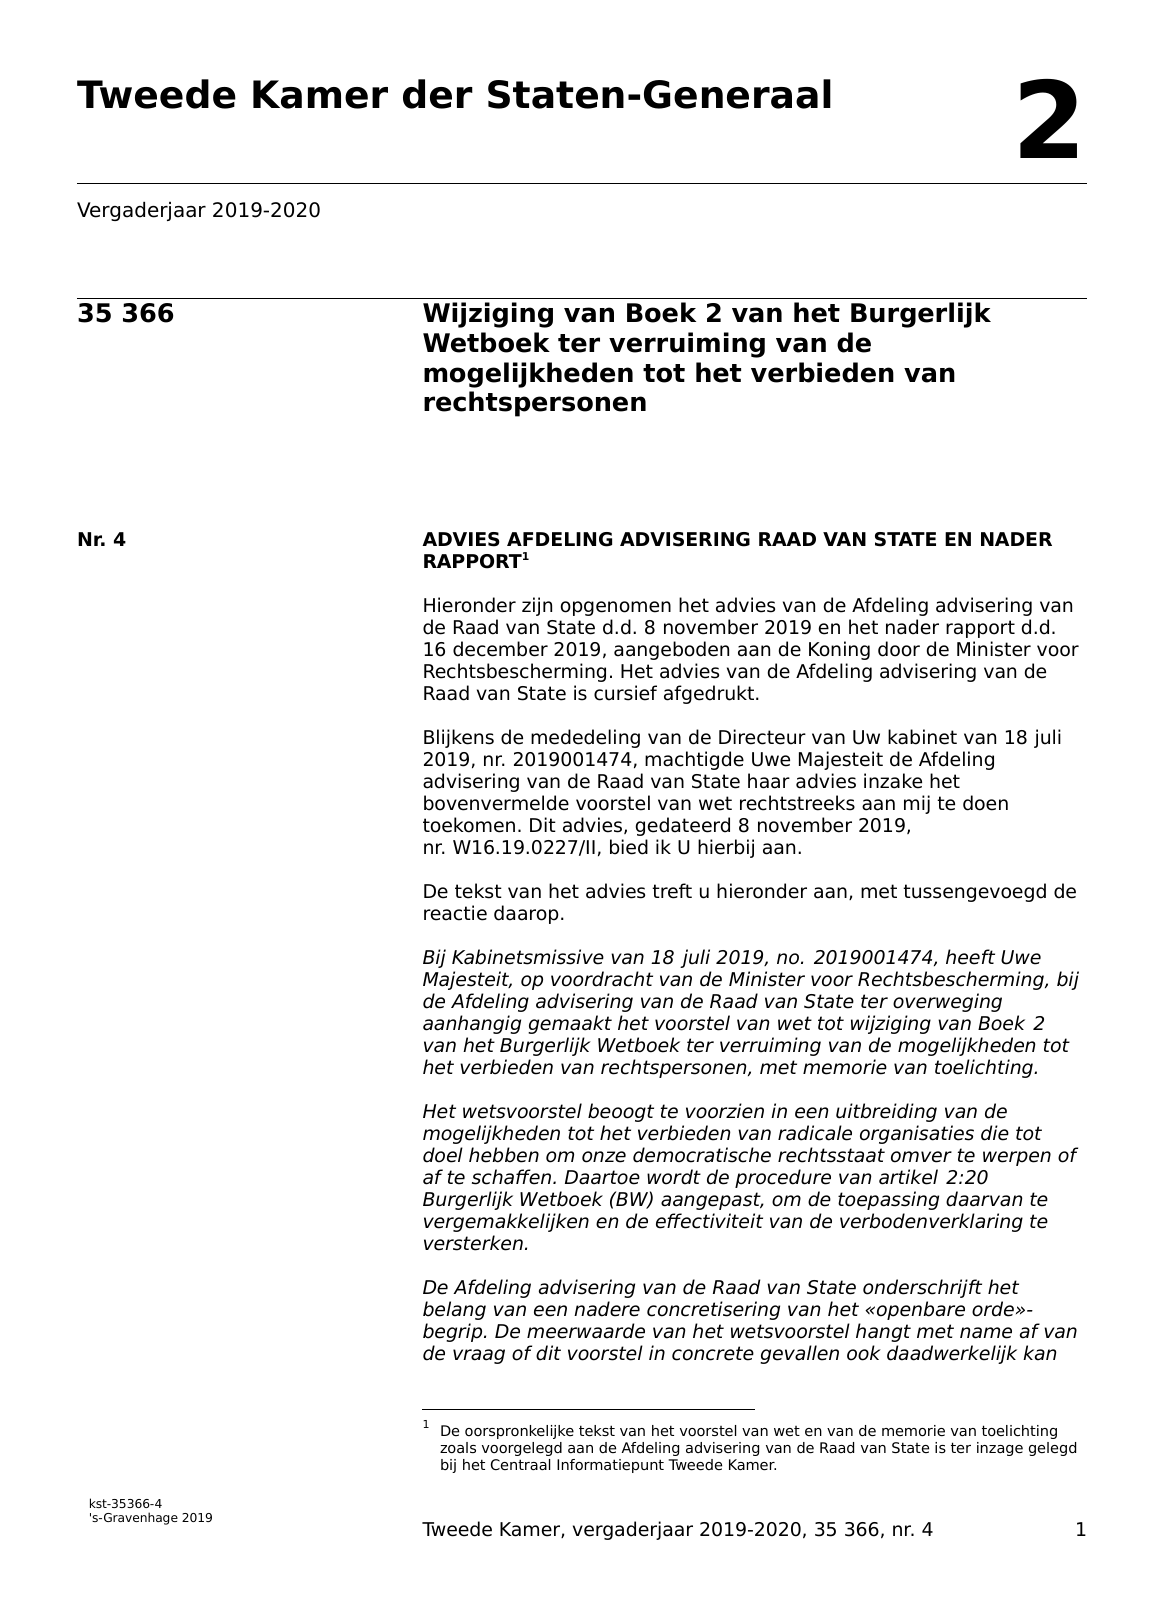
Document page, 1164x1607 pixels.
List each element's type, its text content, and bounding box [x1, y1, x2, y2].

text 's-Gravenhage 2019 [88, 1511, 323, 1525]
text Het wetsvoorstel beoogt te voorzien in een uitbreiding van de mogelijkheden tot het verbieden van radicale organisaties die tot doel hebben om onze democratische rechtsstaat omver te werpen of af te schaffen. Daartoe wordt de procedure van artikel 2:20 Burgerlijk Wetboek (BW) aangepast, om de toepassing daarvan te vergemakkelijken en de effectiviteit van de verbodenverklaring te versterken. [422, 1101, 1087, 1255]
table_cell Vergaderjaar 2019-2020 [77, 184, 1087, 298]
text De tekst van het advies treft u hieronder aan, met tussengevoegd de reactie daarop. [422, 881, 1087, 925]
table_header Tweede Kamer der Staten-Generaal [77, 59, 886, 183]
text Bij Kabinetsmissive van 18 juli 2019, no. 2019001474, heeft Uwe Majesteit, op voordracht van de Minister voor Rechtsbescherming, bij de Afdeling advisering van de Raad van State ter overweging aanhangig gemaakt het voorstel van wet tot wijziging van Boek 2 van het Burgerlijk Wetboek ter verruiming van de mogelijkheden tot het verbieden van rechtspersonen, met memorie van toelichting. [422, 947, 1087, 1079]
subtitle 35 366 Wijziging van Boek 2 van het Burgerlijk Wetboek ter verruiming van de mogelijkheden tot het verbieden van rechtspersonen [77, 299, 1087, 418]
text Hieronder zijn opgenomen het advies van de Afdeling advisering van de Raad van State d.d. 8 november 2019 en het nader rapport d.d. 16 december 2019, aangeboden aan de Koning door de Minister voor Rechtsbescherming. Het advies van de Afdeling advisering van de Raad van State is cursief afgedrukt. [422, 595, 1087, 705]
text Blijkens de mededeling van de Directeur van Uw kabinet van 18 juli 2019, nr. 2019001474, machtigde Uwe Majesteit de Afdeling advisering van de Raad van State haar advies inzake het bovenvermelde voorstel van wet rechtstreeks aan mij te doen toekomen. Dit advies, gedateerd 8 november 2019, nr. W16.19.0227/II, bied ik U hierbij aan. [422, 727, 1087, 859]
text De Afdeling advisering van de Raad van State onderschrijft het belang van een nadere concretisering van het «openbare orde»-begrip. De meerwaarde van het wetsvoorstel hangt met name af van de vraag of dit voorstel in concrete gevallen ook daadwerkelijk kan [422, 1277, 1087, 1365]
text De oorspronkelijke tekst van het voorstel van wet en van de memorie van toelichting zoals voorgelegd aan de Afdeling advisering van de Raad van State is ter inzage gelegd bij het Centraal Informatiepunt Tweede Kamer. [422, 1418, 1087, 1474]
text kst-35366-4 [88, 1497, 323, 1511]
table_header 2 [886, 59, 1087, 183]
subtitle Nr. 4 ADVIES AFDELING ADVISERING RAAD VAN STATE EN NADER RAPPORT [77, 529, 1087, 573]
